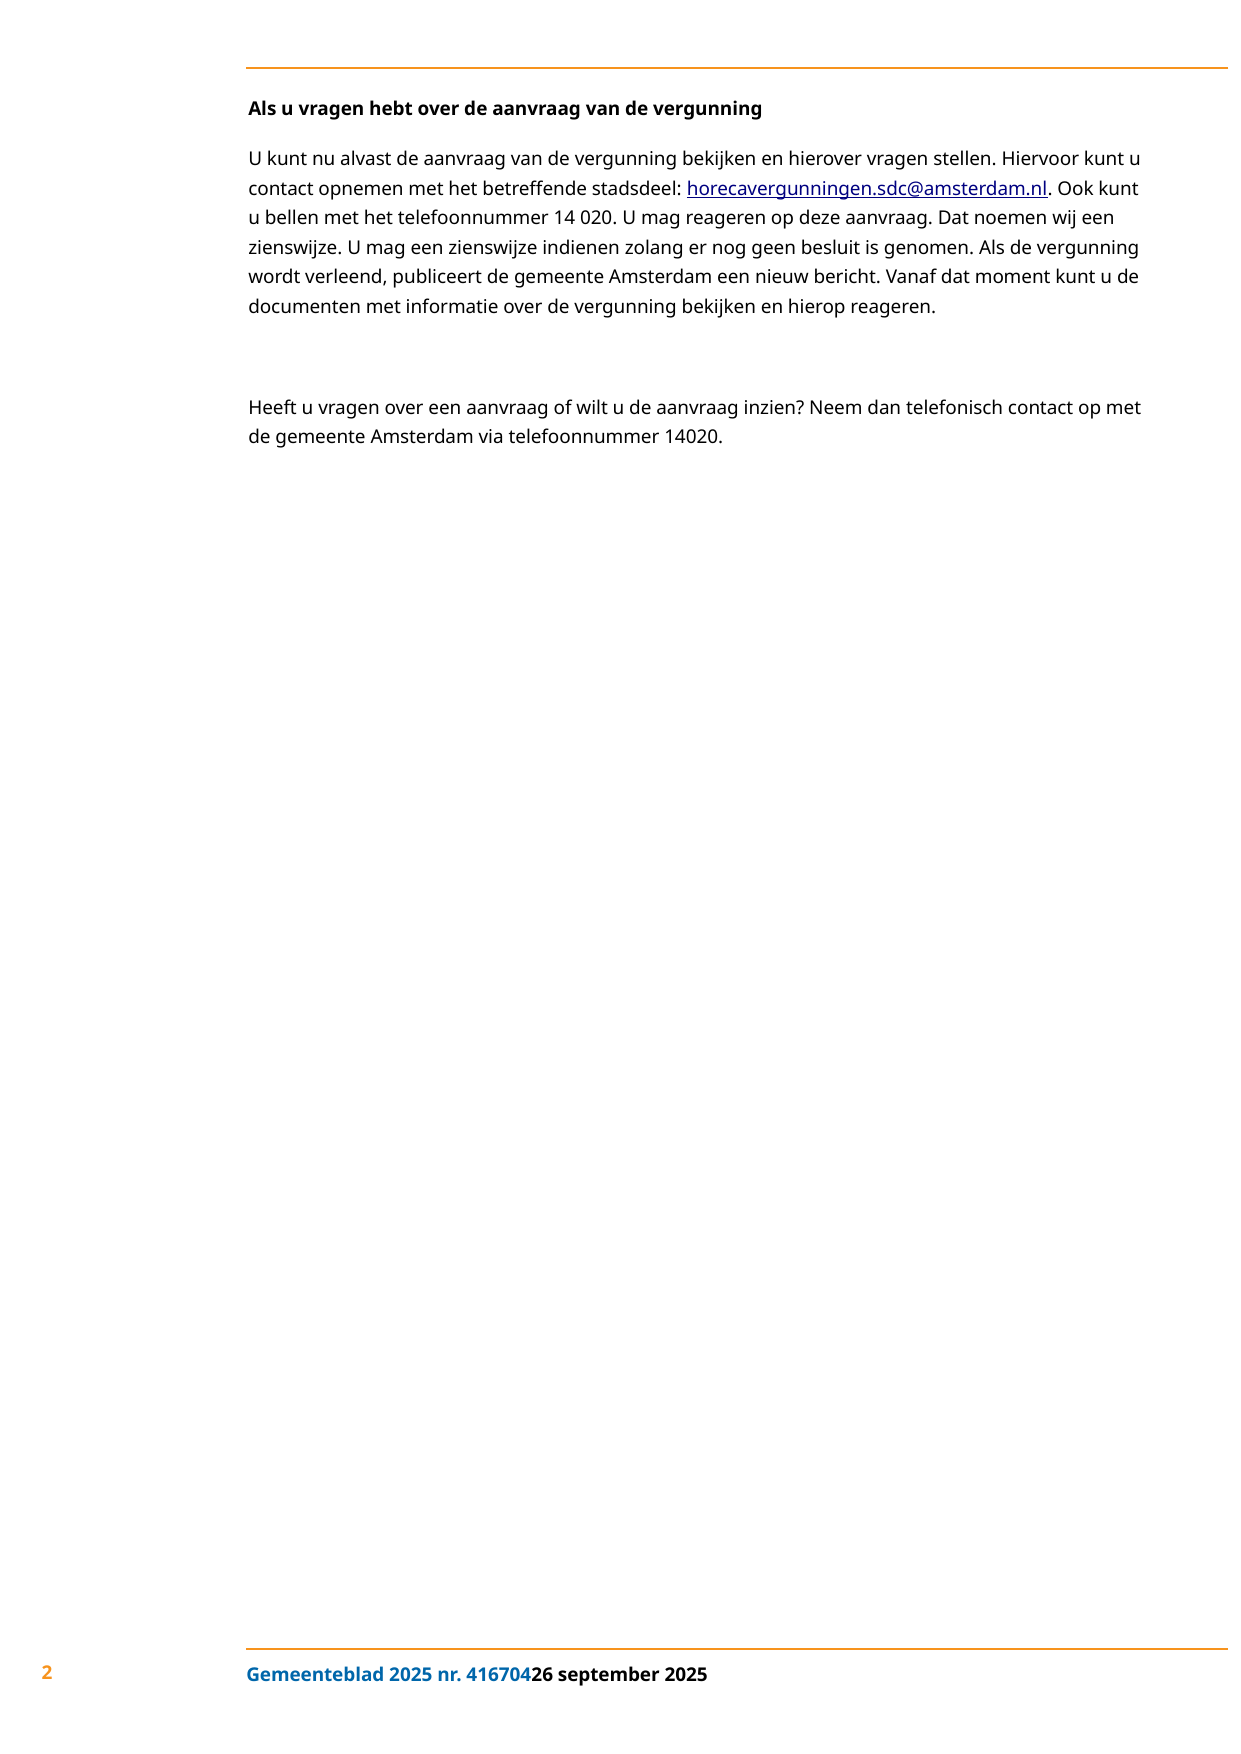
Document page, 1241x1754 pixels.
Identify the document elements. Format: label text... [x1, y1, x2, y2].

picture [41, 47, 231, 172]
text Heeft u vragen over een aanvraag of wilt u de aanvraag inzien? Neem dan telefonisch contact op met de gemeente Amsterdam via telefoonnummer 14020. [248, 394, 1152, 449]
text Als u vragen hebt over de aanvraag van de vergunning [248, 95, 1152, 121]
text U kunt nu alvast de aanvraag van de vergunning bekijken en hierover vragen stellen. Hiervoor kunt u contact opnemen met het betreffende stadsdeel: horecavergunningen.sdc@amsterdam.nl. Ook kunt u bellen met het telefoonnummer 14 020. U mag reageren op deze aanvraag. Dat noemen wij een zienswijze. U mag een zienswijze indienen zolang er nog geen besluit is genomen. Als de vergunning wordt verleend, publiceert de gemeente Amsterdam een nieuw bericht. Vanaf dat moment kunt u de documenten met informatie over de vergunning bekijken en hierop reageren. [248, 145, 1152, 319]
